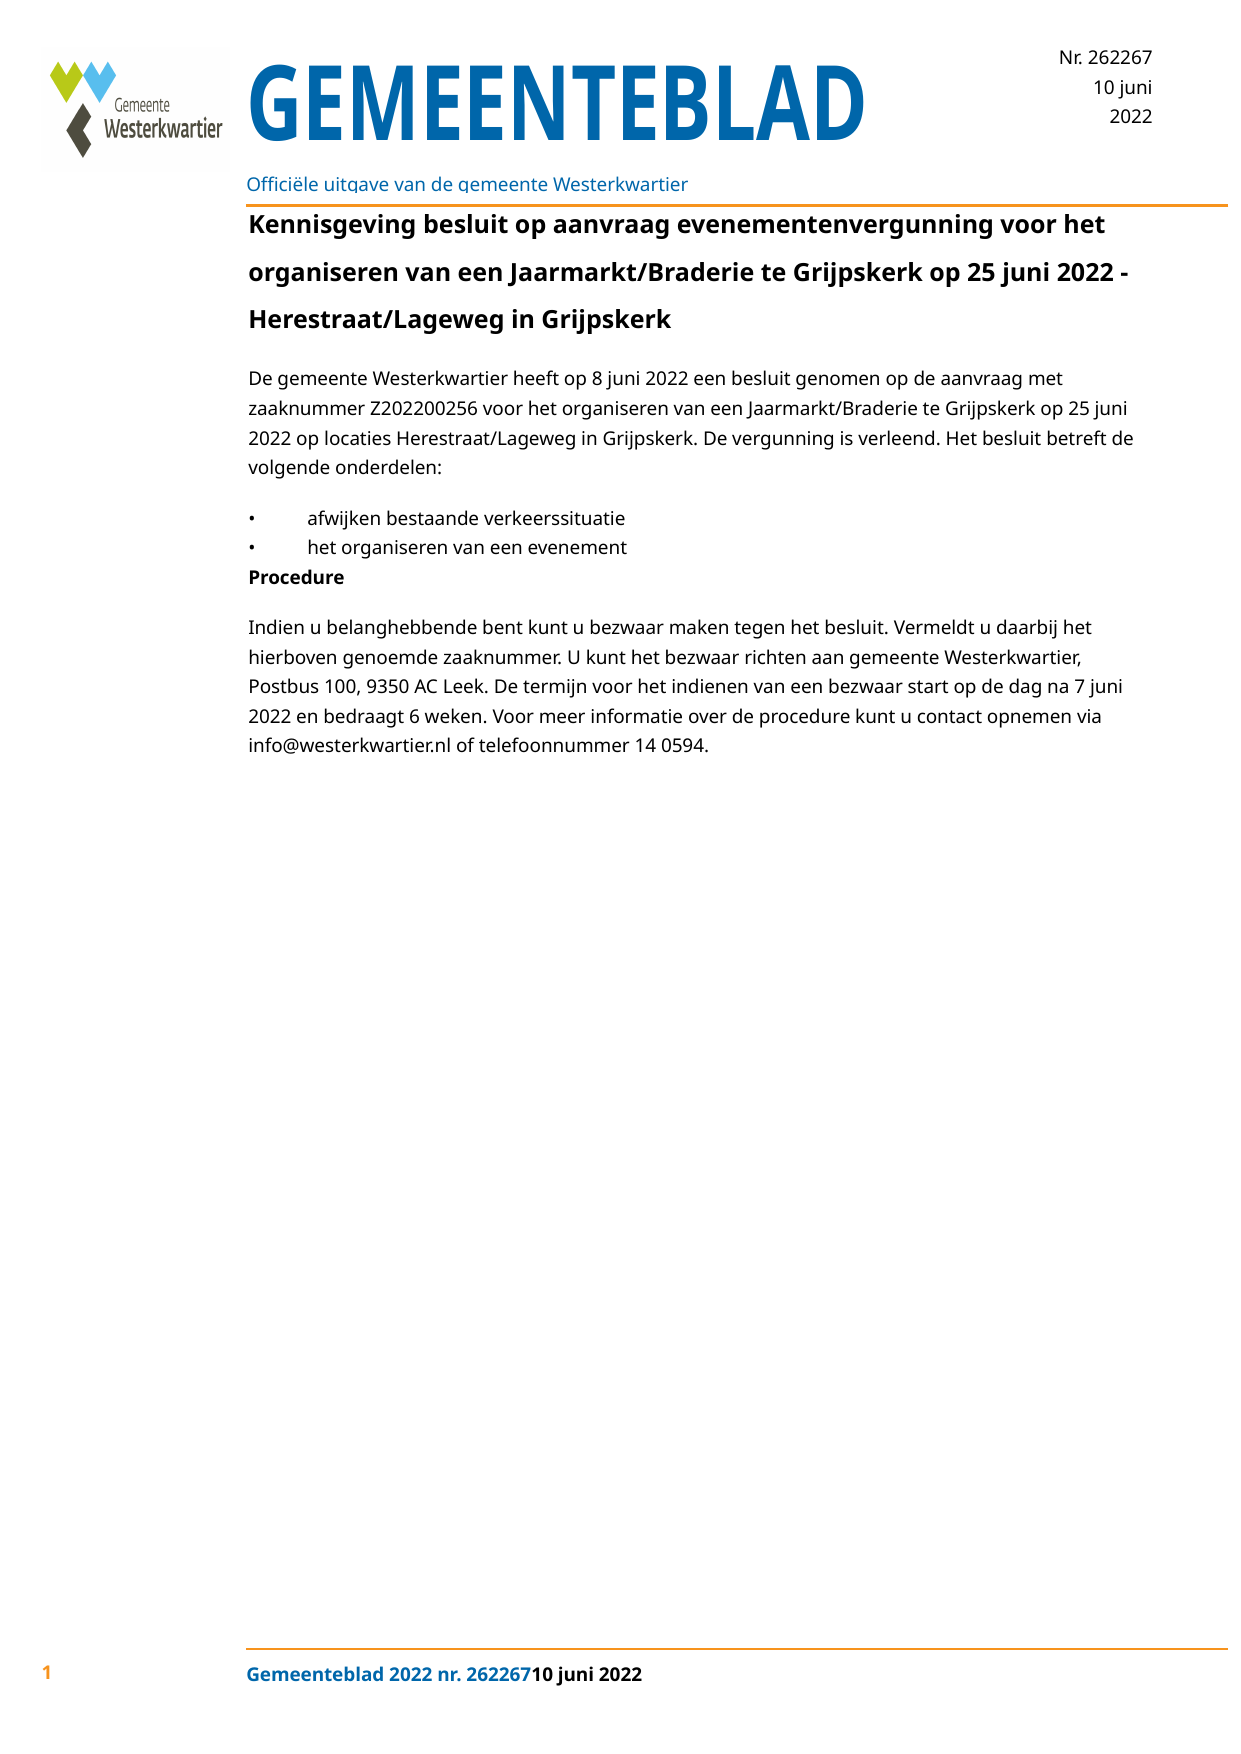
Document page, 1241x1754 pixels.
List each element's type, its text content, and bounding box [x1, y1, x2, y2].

picture [41, 47, 231, 172]
list afwijken bestaande verkeerssituatie [248, 505, 1152, 530]
list het organiseren van een evenement [248, 534, 1152, 560]
text Indien u belanghebbende bent kunt u bezwaar maken tegen het besluit. Vermeldt u daarbij het hierboven genoemde zaaknummer. U kunt het bezwaar richten aan gemeente Westerkwartier, Postbus 100, 9350 AC Leek. De termijn voor het indienen van een bezwaar start op de dag na 7 juni 2022 en bedraagt 6 weken. Voor meer informatie over de procedure kunt u contact opnemen via info@westerkwartier.nl of telefoonnummer 14 0594. [248, 614, 1152, 758]
text Procedure [248, 564, 1152, 589]
text Kennisgeving besluit op aanvraag evenementenvergunning voor het organiseren van een Jaarmarkt/Braderie te Grijpskerk op 25 juni 2022 - Herestraat/Lageweg in Grijpskerk [248, 207, 1152, 336]
text De gemeente Westerkwartier heeft op 8 juni 2022 een besluit genomen op de aanvraag met zaaknummer Z202200256 voor het organiseren van een Jaarmarkt/Braderie te Grijpskerk op 25 juni 2022 op locaties Herestraat/Lageweg in Grijpskerk. De vergunning is verleend. Het besluit betreft de volgende onderdelen: [248, 366, 1152, 480]
